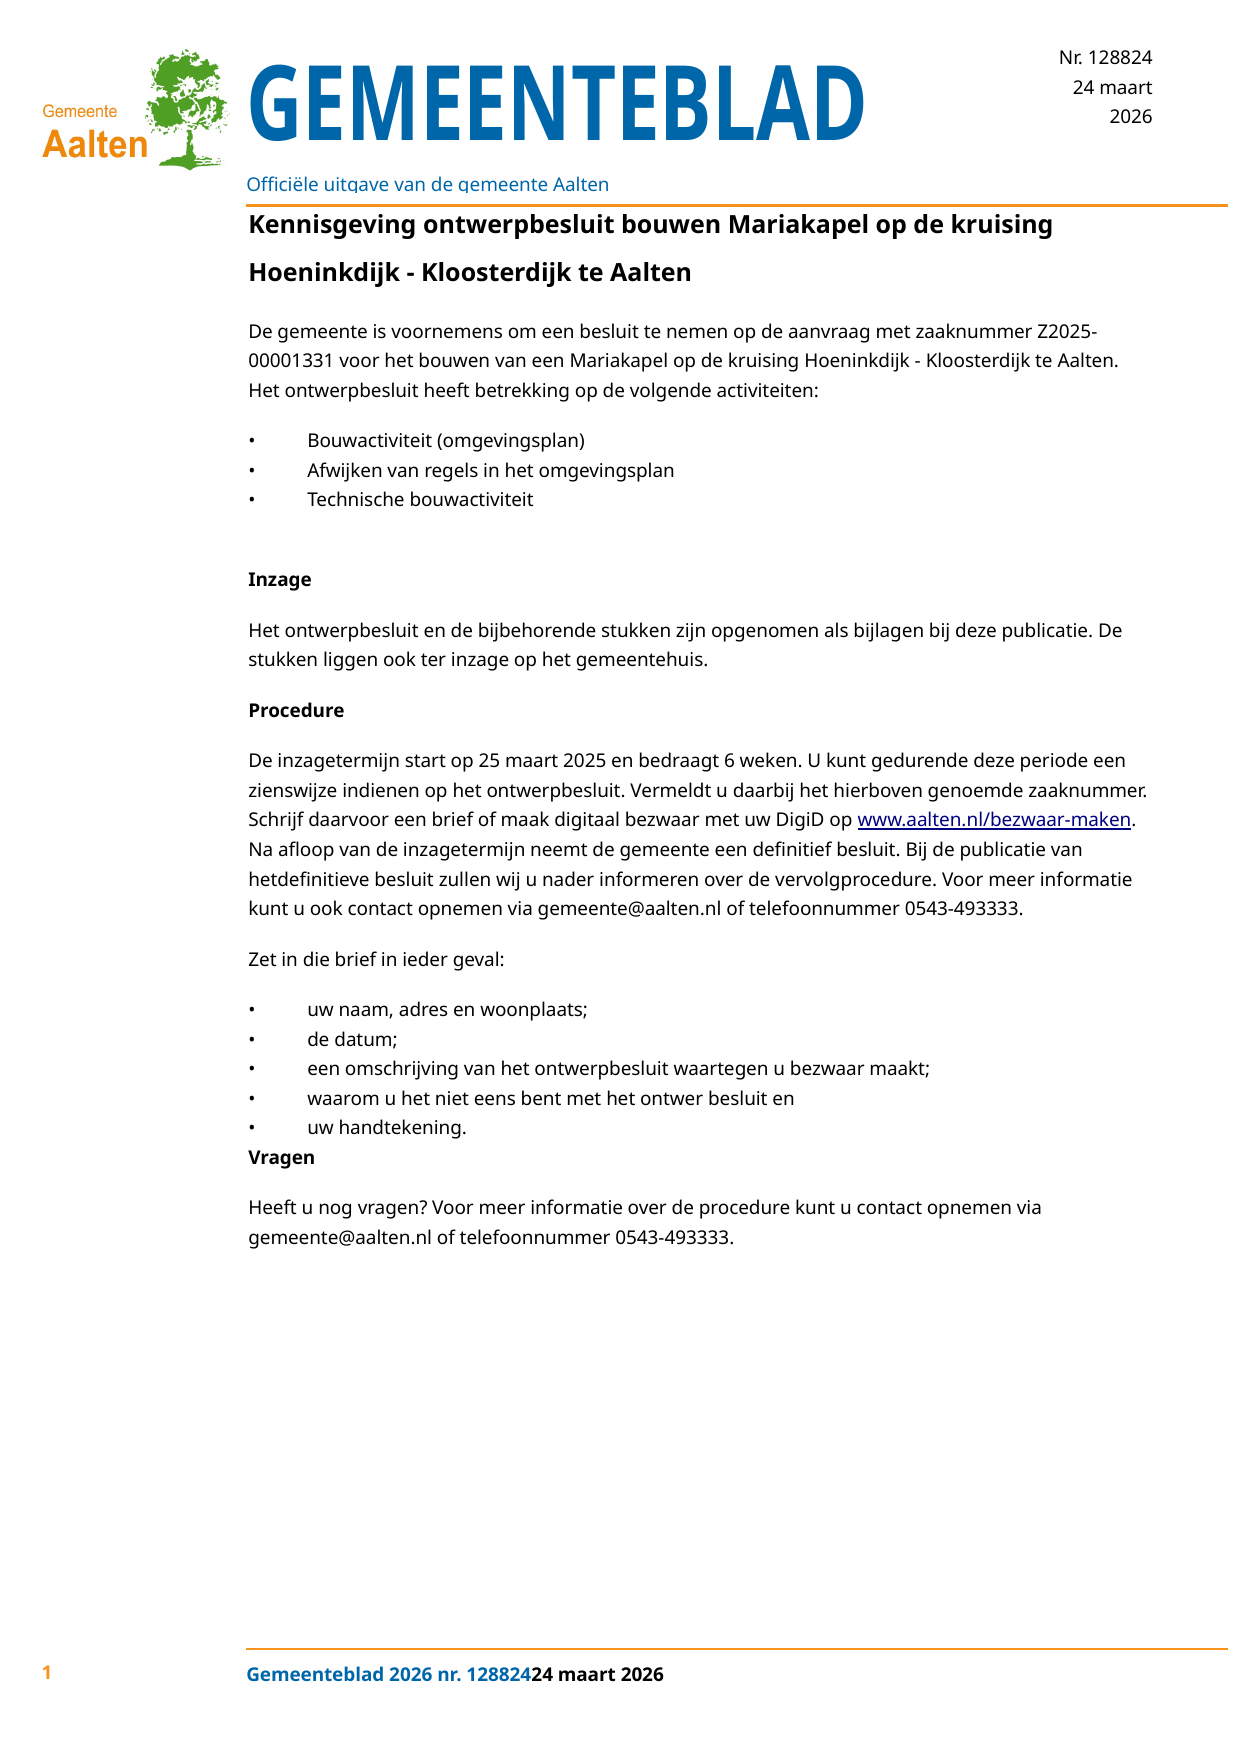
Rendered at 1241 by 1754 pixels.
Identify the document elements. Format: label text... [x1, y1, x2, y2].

list Bouwactiviteit (omgevingsplan) [248, 427, 1152, 453]
text Inzage [248, 567, 1152, 592]
list een omschrijving van het ontwerpbesluit waartegen u bezwaar maakt; [248, 1055, 1152, 1081]
list uw naam, adres en woonplaats; [248, 996, 1152, 1022]
text De gemeente is voornemens om een besluit te nemen op de aanvraag met zaaknummer Z2025-00001331 voor het bouwen van een Mariakapel op de kruising Hoeninkdijk - Kloosterdijk te Aalten. Het ontwerpbesluit heeft betrekking op de volgende activiteiten: [248, 318, 1152, 403]
list Afwijken van regels in het omgevingsplan [248, 457, 1152, 483]
text Kennisgeving ontwerpbesluit bouwen Mariakapel op de kruising Hoeninkdijk - Kloosterdijk te Aalten [248, 207, 1152, 288]
text Heeft u nog vragen? Voor meer informatie over de procedure kunt u contact opnemen via gemeente@aalten.nl of telefoonnummer 0543-493333. [248, 1194, 1152, 1250]
picture [41, 47, 231, 172]
list uw handtekening. [248, 1114, 1152, 1140]
list waarom u het niet eens bent met het ontwer besluit en [248, 1085, 1152, 1111]
text Vragen [248, 1144, 1152, 1170]
text Zet in die brief in ieder geval: [248, 946, 1152, 972]
text De inzagetermijn start op 25 maart 2025 en bedraagt 6 weken. U kunt gedurende deze periode een zienswijze indienen op het ontwerpbesluit. Vermeldt u daarbij het hierboven genoemde zaaknummer. Schrijf daarvoor een brief of maak digitaal bezwaar met uw DigiD op www.aalten.nl/bezwaar-maken. Na afloop van de inzagetermijn neemt de gemeente een definitief besluit. Bij de publicatie van hetdefinitieve besluit zullen wij u nader informeren over de vervolgprocedure. Voor meer informatie kunt u ook contact opnemen via gemeente@aalten.nl of telefoonnummer 0543-493333. [248, 747, 1152, 921]
text Procedure [248, 697, 1152, 723]
text Het ontwerpbesluit en de bijbehorende stukken zijn opgenomen als bijlagen bij deze publicatie. De stukken liggen ook ter inzage op het gemeentehuis. [248, 617, 1152, 672]
list Technische bouwactiviteit [248, 487, 1152, 512]
list de datum; [248, 1026, 1152, 1052]
